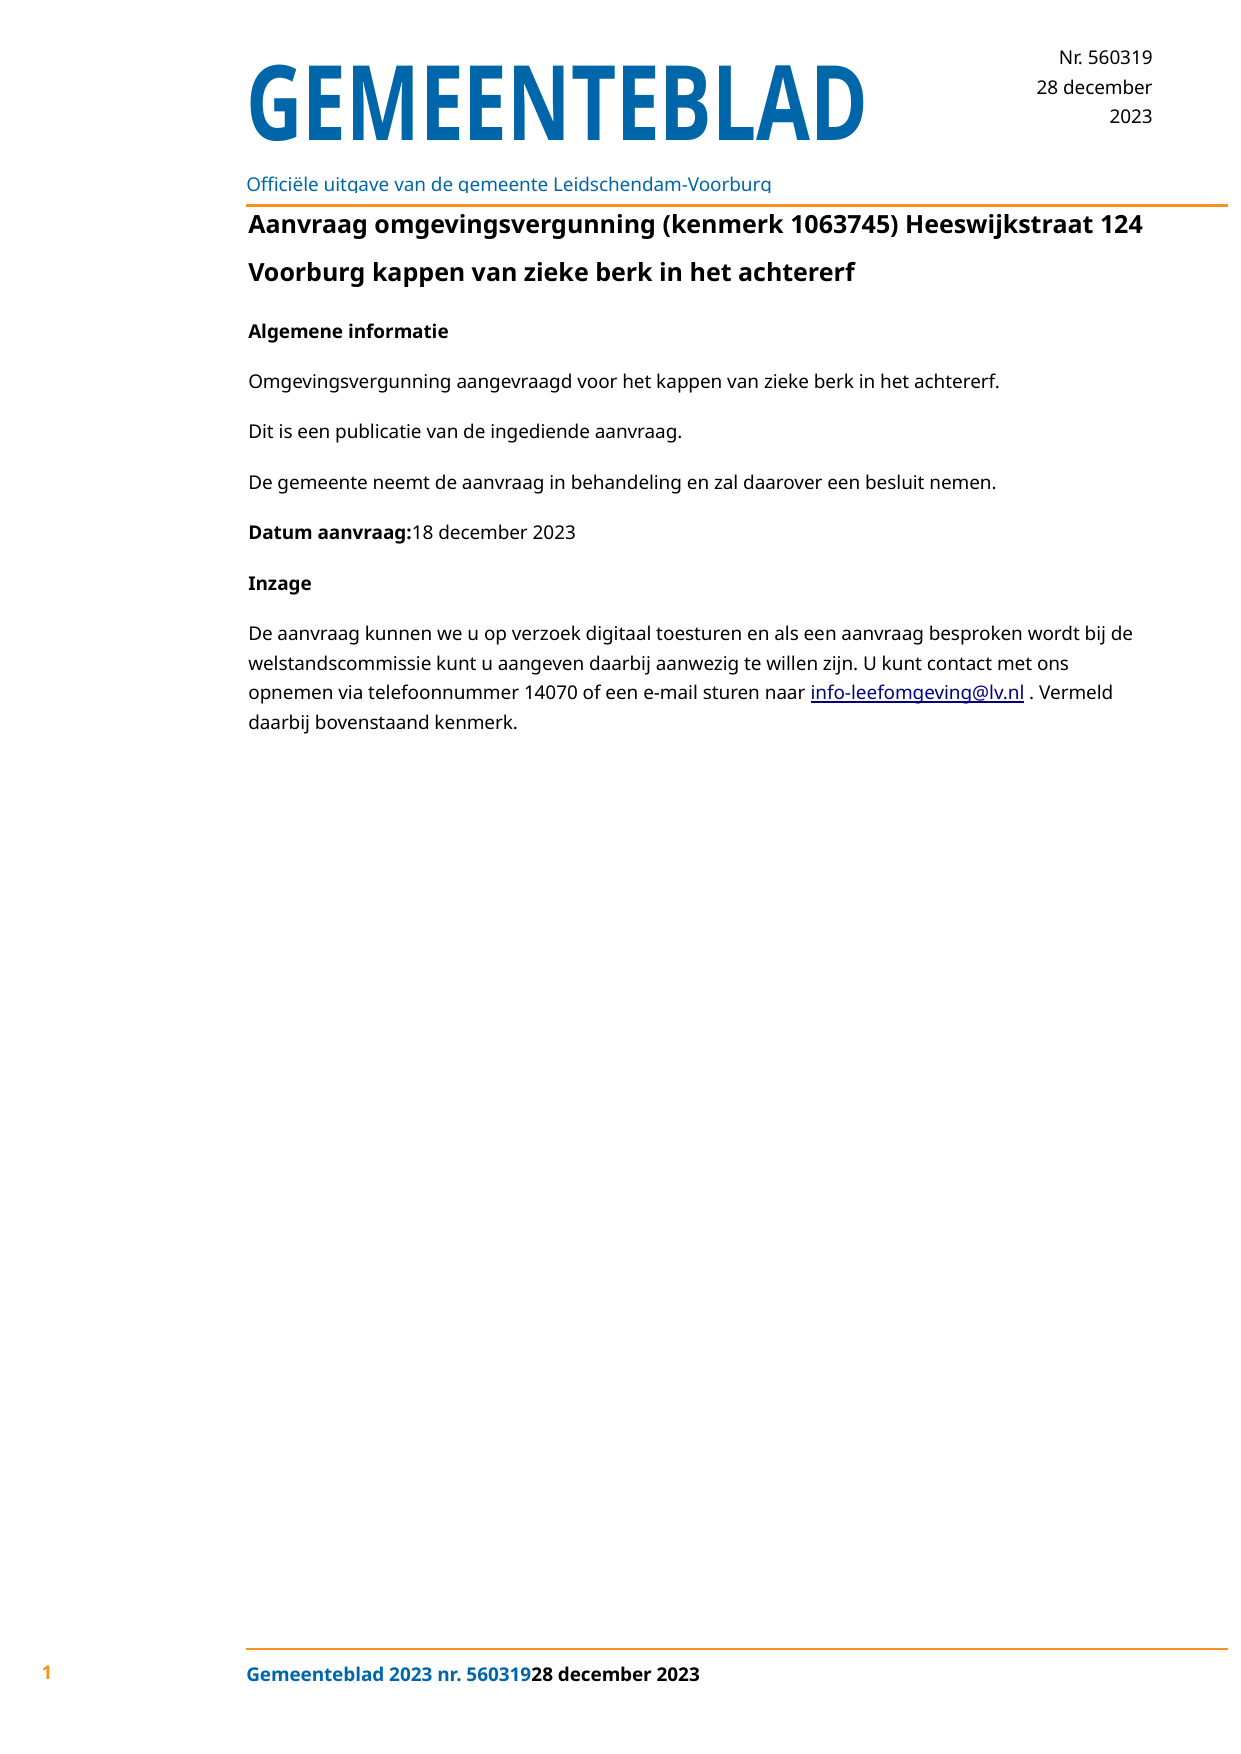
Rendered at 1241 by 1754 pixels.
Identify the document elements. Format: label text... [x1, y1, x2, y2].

text Algemene informatie [248, 318, 1152, 344]
text De gemeente neemt de aanvraag in behandeling en zal daarover een besluit nemen. [248, 469, 1152, 495]
text Aanvraag omgevingsvergunning (kenmerk 1063745) Heeswijkstraat 124 Voorburg kappen van zieke berk in het achtererf [248, 207, 1152, 288]
text Inzage [248, 570, 1152, 596]
text Datum aanvraag:18 december 2023 [248, 519, 1152, 545]
picture [41, 47, 231, 172]
text Dit is een publicatie van de ingediende aanvraag. [248, 419, 1152, 444]
text De aanvraag kunnen we u op verzoek digitaal toesturen en als een aanvraag besproken wordt bij de welstandscommissie kunt u aangeven daarbij aanwezig te willen zijn. U kunt contact met ons opnemen via telefoonnummer 14070 of een e-mail sturen naar info-leefomgeving@lv.nl . Vermeld daarbij bovenstaand kenmerk. [248, 620, 1152, 735]
text Omgevingsvergunning aangevraagd voor het kappen van zieke berk in het achtererf. [248, 368, 1152, 394]
